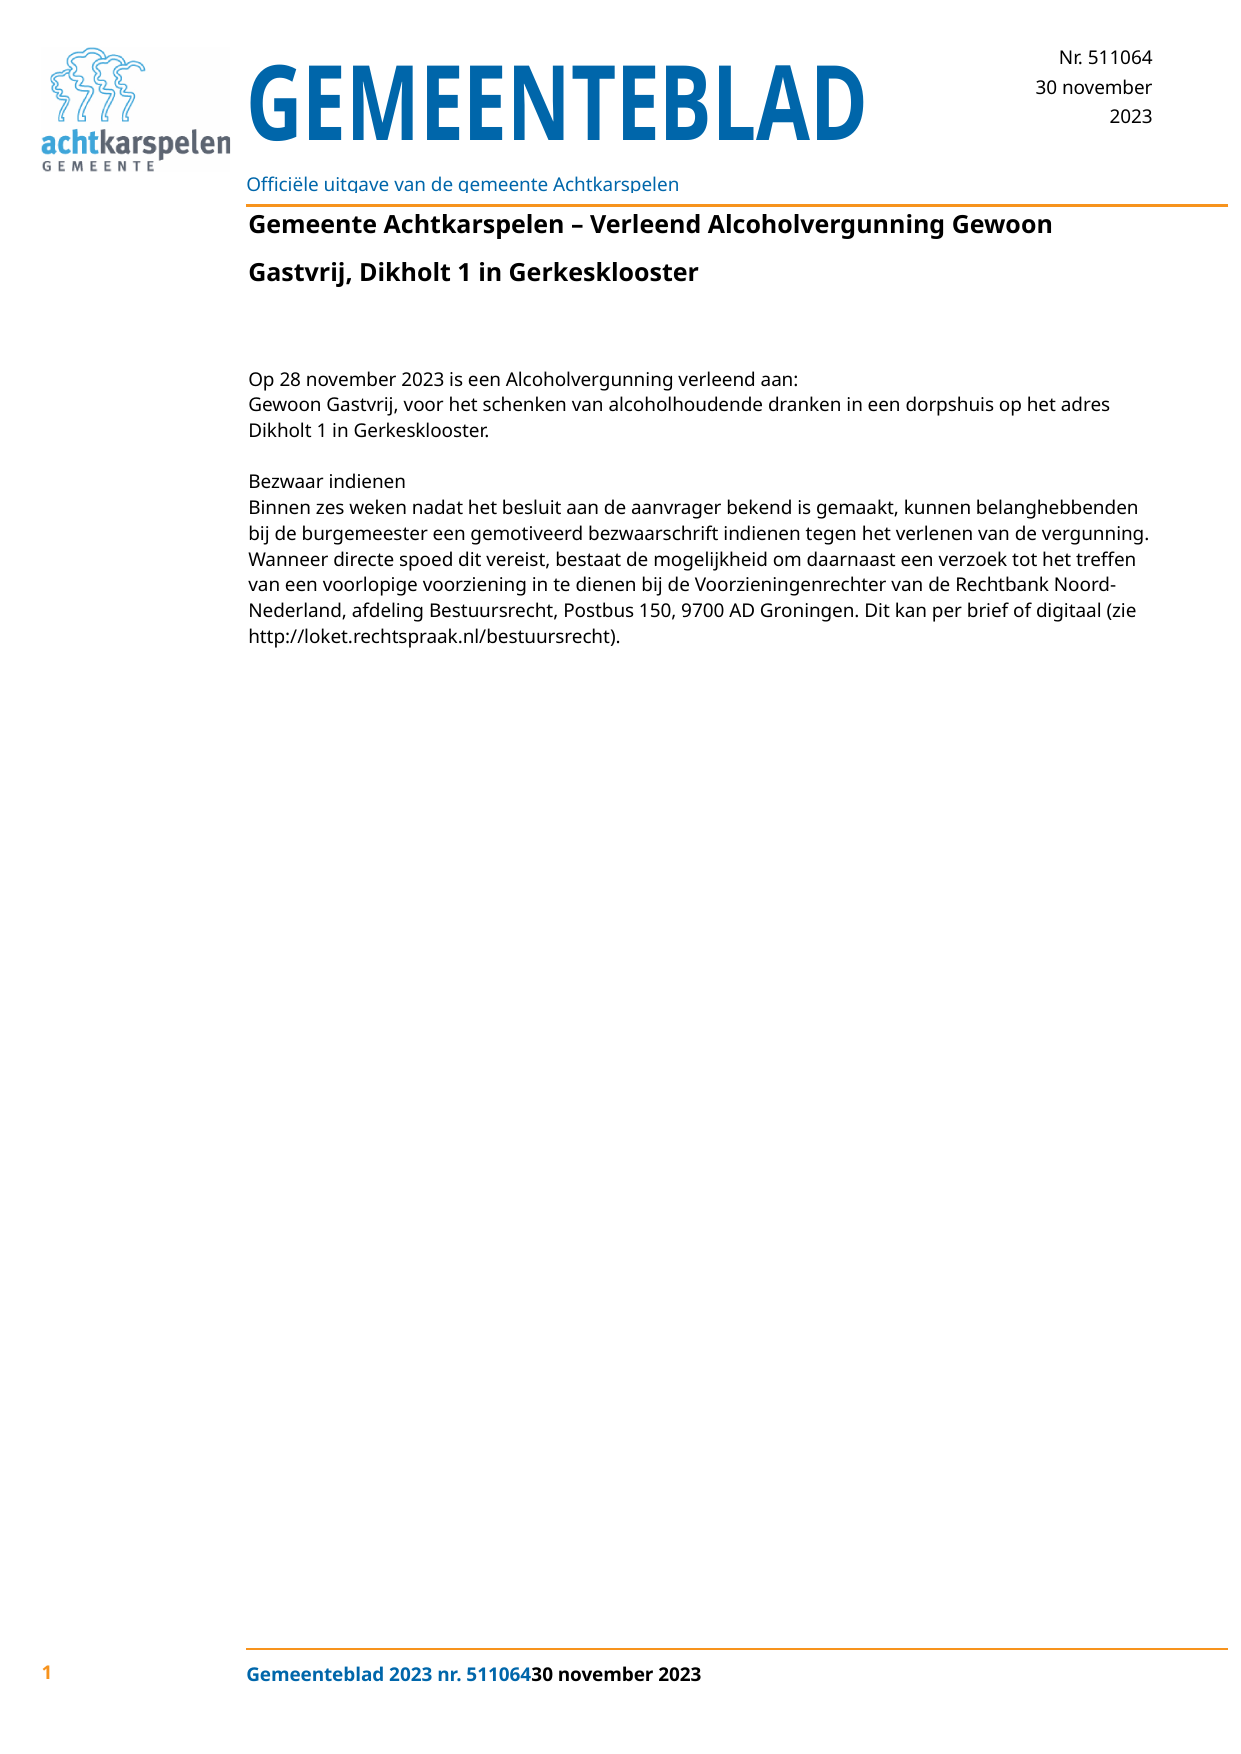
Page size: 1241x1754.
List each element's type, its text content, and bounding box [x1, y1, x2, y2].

text Gemeente Achtkarspelen – Verleend Alcoholvergunning Gewoon Gastvrij, Dikholt 1 in Gerkesklooster [248, 207, 1152, 288]
text Op 28 november 2023 is een Alcoholvergunning verleend aan: [248, 366, 1152, 391]
picture [41, 47, 231, 172]
text Gewoon Gastvrij, voor het schenken van alcoholhoudende dranken in een dorpshuis op het adres Dikholt 1 in Gerkesklooster. [248, 391, 1152, 443]
text Binnen zes weken nadat het besluit aan de aanvrager bekend is gemaakt, kunnen belanghebbenden bij de burgemeester een gemotiveerd bezwaarschrift indienen tegen het verlenen van de vergunning. Wanneer directe spoed dit vereist, bestaat de mogelijkheid om daarnaast een verzoek tot het treffen van een voorlopige voorziening in te dienen bij de Voorzieningenrechter van de Rechtbank Noord-Nederland, afdeling Bestuursrecht, Postbus 150, 9700 AD Groningen. Dit kan per brief of digitaal (zie http://loket.rechtspraak.nl/bestuursrecht). [248, 494, 1152, 649]
text Bezwaar indienen [248, 469, 1152, 494]
